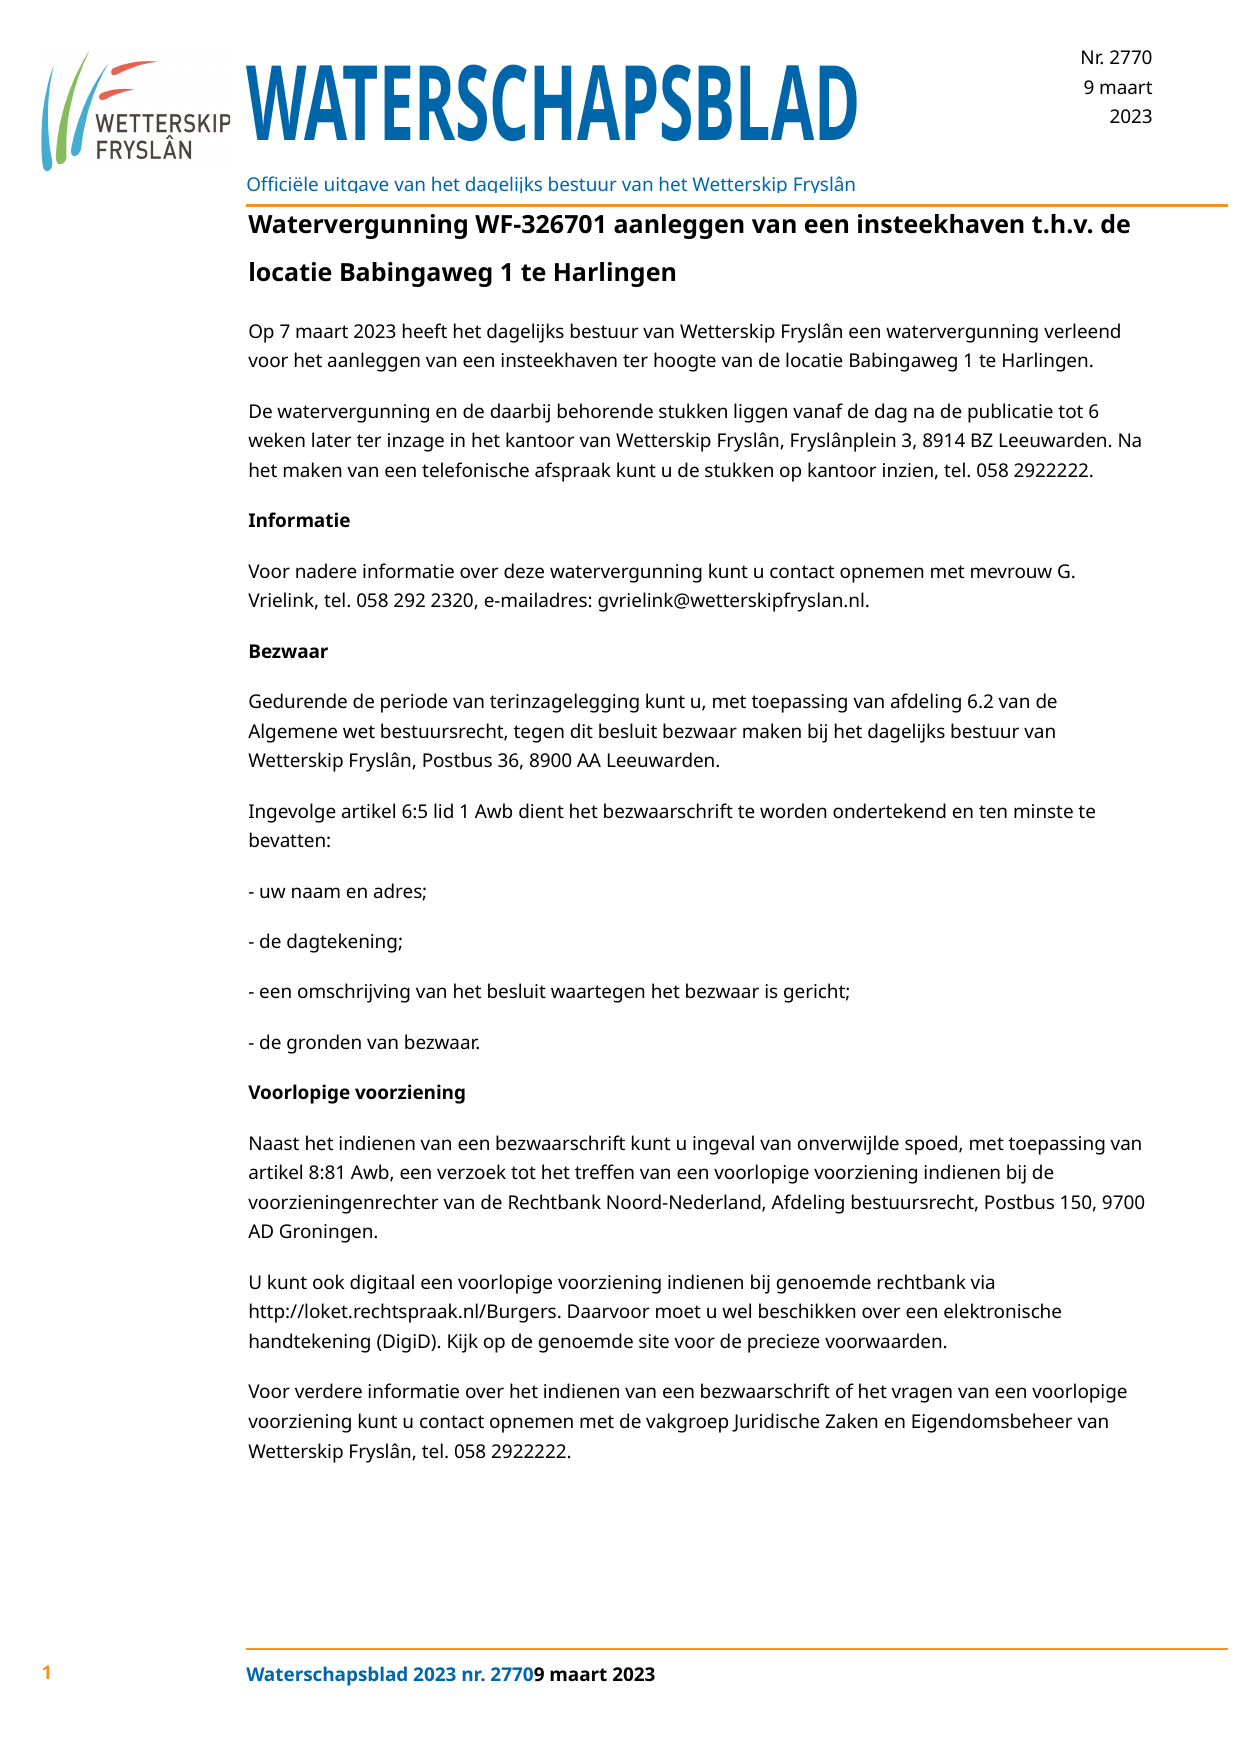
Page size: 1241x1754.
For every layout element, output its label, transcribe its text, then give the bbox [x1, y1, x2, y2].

text Gedurende de periode van terinzagelegging kunt u, met toepassing van afdeling 6.2 van de Algemene wet bestuursrecht, tegen dit besluit bezwaar maken bij het dagelijks bestuur van Wetterskip Fryslân, Postbus 36, 8900 AA Leeuwarden. [248, 688, 1152, 773]
text - een omschrijving van het besluit waartegen het bezwaar is gericht; [248, 979, 1152, 1004]
text Voor nadere informatie over deze watervergunning kunt u contact opnemen met mevrouw G. Vrielink, tel. 058 292 2320, e-mailadres: gvrielink@wetterskipfryslan.nl. [248, 558, 1152, 613]
text Naast het indienen van een bezwaarschrift kunt u ingeval van onverwijlde spoed, met toepassing van artikel 8:81 Awb, een verzoek tot het treffen van een voorlopige voorziening indienen bij de voorzieningenrechter van de Rechtbank Noord-Nederland, Afdeling bestuursrecht, Postbus 150, 9700 AD Groningen. [248, 1130, 1152, 1244]
text Op 7 maart 2023 heeft het dagelijks bestuur van Wetterskip Fryslân een watervergunning verleend voor het aanleggen van een insteekhaven ter hoogte van de locatie Babingaweg 1 te Harlingen. [248, 318, 1152, 373]
picture [41, 47, 231, 172]
text Ingevolge artikel 6:5 lid 1 Awb dient het bezwaarschrift te worden ondertekend en ten minste te bevatten: [248, 798, 1152, 853]
text - de gronden van bezwaar. [248, 1029, 1152, 1055]
text Watervergunning WF-326701 aanleggen van een insteekhaven t.h.v. de locatie Babingaweg 1 te Harlingen [248, 207, 1152, 288]
text De watervergunning en de daarbij behorende stukken liggen vanaf de dag na de publicatie tot 6 weken later ter inzage in het kantoor van Wetterskip Fryslân, Fryslânplein 3, 8914 BZ Leeuwarden. Na het maken van een telefonische afspraak kunt u de stukken op kantoor inzien, tel. 058 2922222. [248, 398, 1152, 483]
text Bezwaar [248, 638, 1152, 664]
text Voorlopige voorziening [248, 1079, 1152, 1105]
text Voor verdere informatie over het indienen van een bezwaarschrift of het vragen van een voorlopige voorziening kunt u contact opnemen met de vakgroep Juridische Zaken en Eigendomsbeheer van Wetterskip Fryslân, tel. 058 2922222. [248, 1379, 1152, 1464]
text - uw naam en adres; [248, 878, 1152, 904]
text U kunt ook digitaal een voorlopige voorziening indienen bij genoemde rechtbank via http://loket.rechtspraak.nl/Burgers. Daarvoor moet u wel beschikken over een elektronische handtekening (DigiD). Kijk op de genoemde site voor de precieze voorwaarden. [248, 1269, 1152, 1354]
text Informatie [248, 507, 1152, 533]
text - de dagtekening; [248, 928, 1152, 954]
